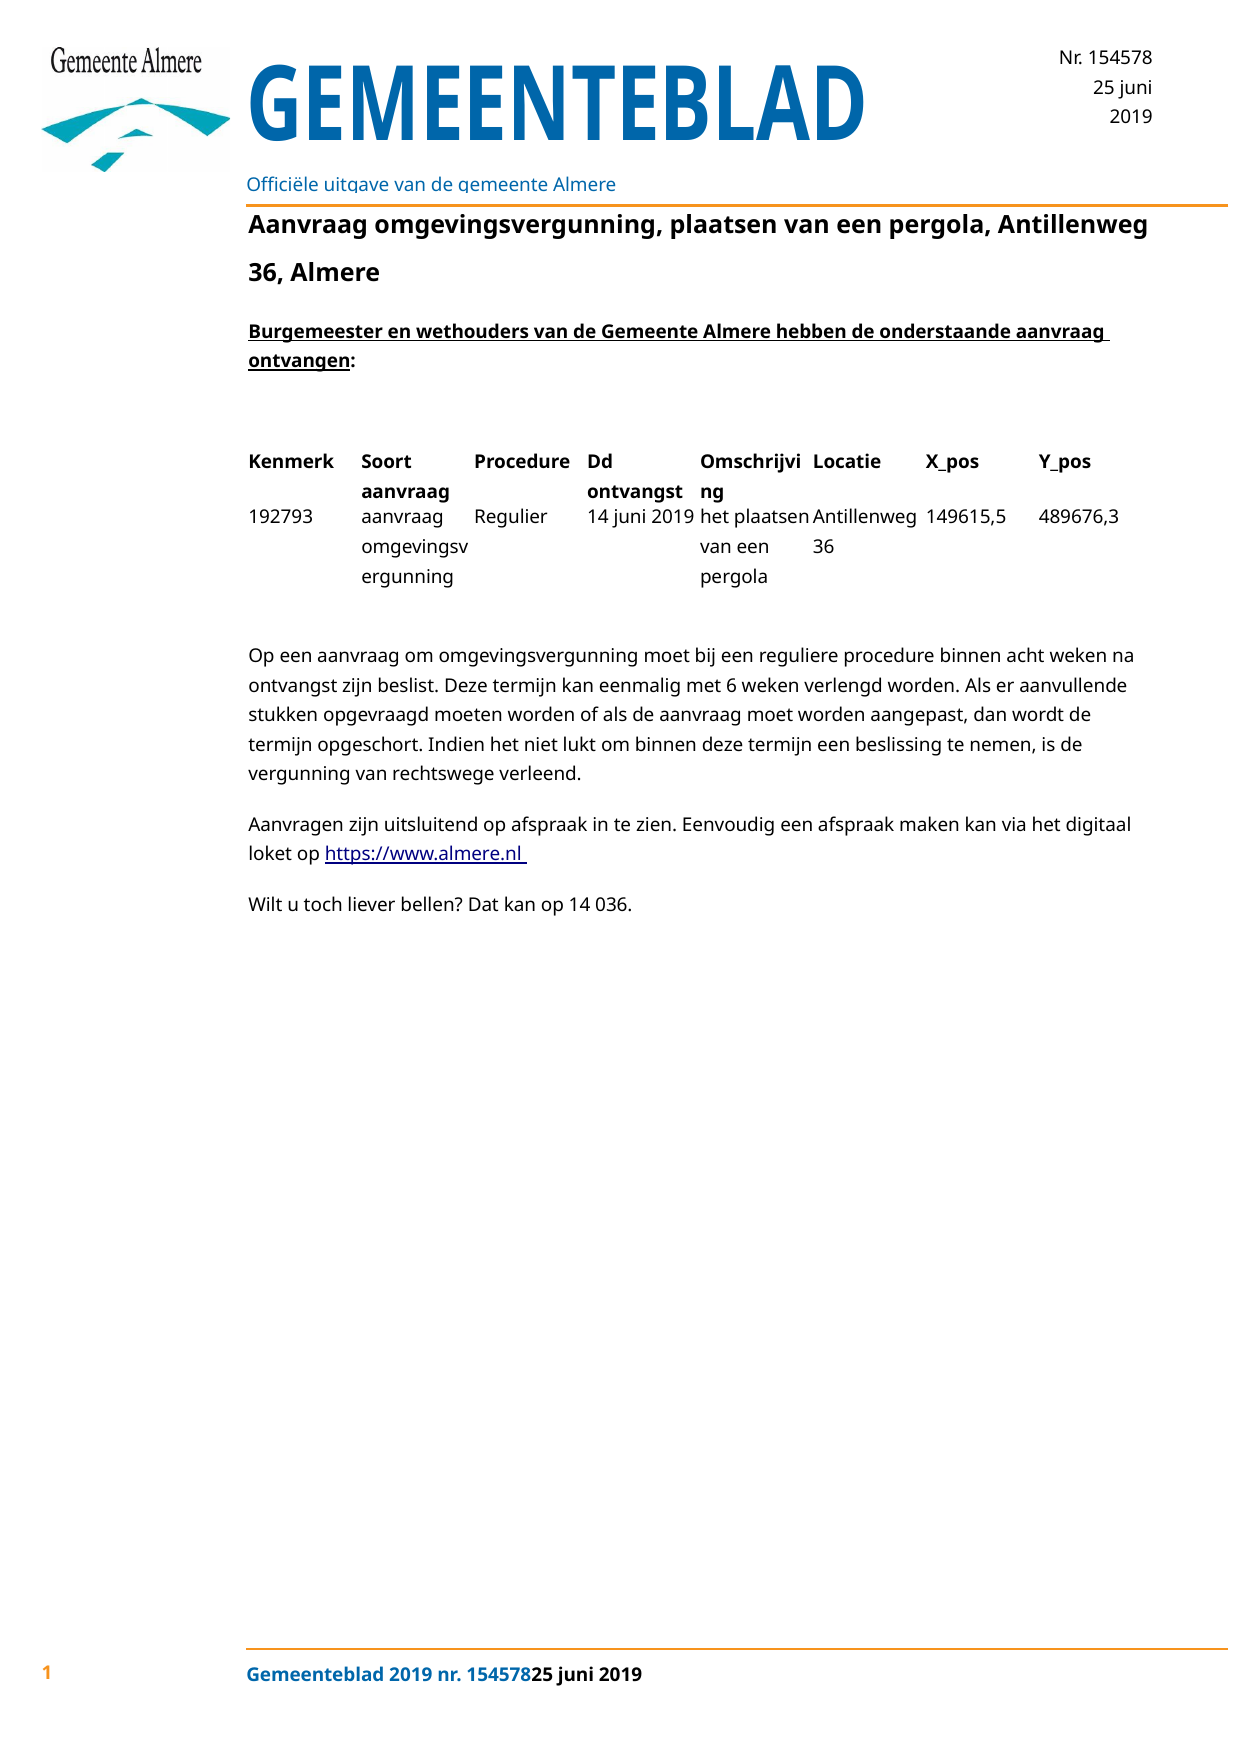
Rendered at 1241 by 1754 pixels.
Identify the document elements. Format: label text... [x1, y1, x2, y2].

table_header Locatie [813, 449, 926, 504]
table_header X_pos [926, 449, 1038, 504]
table_cell 192793 [248, 504, 361, 589]
table_header Omschrijving [700, 449, 813, 504]
text Wilt u toch liever bellen? Dat kan op 14 036. [248, 891, 1152, 917]
text Aanvraag omgevingsvergunning, plaatsen van een pergola, Antillenweg 36, Almere [248, 207, 1152, 288]
table_cell 149615,5 [926, 504, 1038, 589]
table_header Dd ontvangst [587, 449, 700, 504]
table_header Kenmerk [248, 449, 361, 504]
table_header Y_pos [1039, 449, 1152, 504]
table_cell aanvraag omgevingsvergunning [361, 504, 474, 589]
table_header Soort aanvraag [361, 449, 474, 504]
text Aanvragen zijn uitsluitend op afspraak in te zien. Eenvoudig een afspraak maken kan via het digitaal loket op https://www.almere.nl [248, 811, 1152, 866]
table_cell Antillenweg 36 [813, 504, 926, 589]
table_cell 14 juni 2019 [587, 504, 700, 589]
table_cell Regulier [474, 504, 587, 589]
table_cell het plaatsen van een pergola [700, 504, 813, 589]
text Op een aanvraag om omgevingsvergunning moet bij een reguliere procedure binnen acht weken na ontvangst zijn beslist. Deze termijn kan eenmalig met 6 weken verlengd worden. Als er aanvullende stukken opgevraagd moeten worden of als de aanvraag moet worden aangepast, dan wordt de termijn opgeschort. Indien het niet lukt om binnen deze termijn een beslissing te nemen, is de vergunning van rechtswege verleend. [248, 642, 1152, 786]
picture [41, 47, 231, 172]
text Burgemeester en wethouders van de Gemeente Almere hebben de onderstaande aanvraag ontvangen: [248, 318, 1152, 373]
table_cell 489676,3 [1039, 504, 1152, 589]
table_header Procedure [474, 449, 587, 504]
